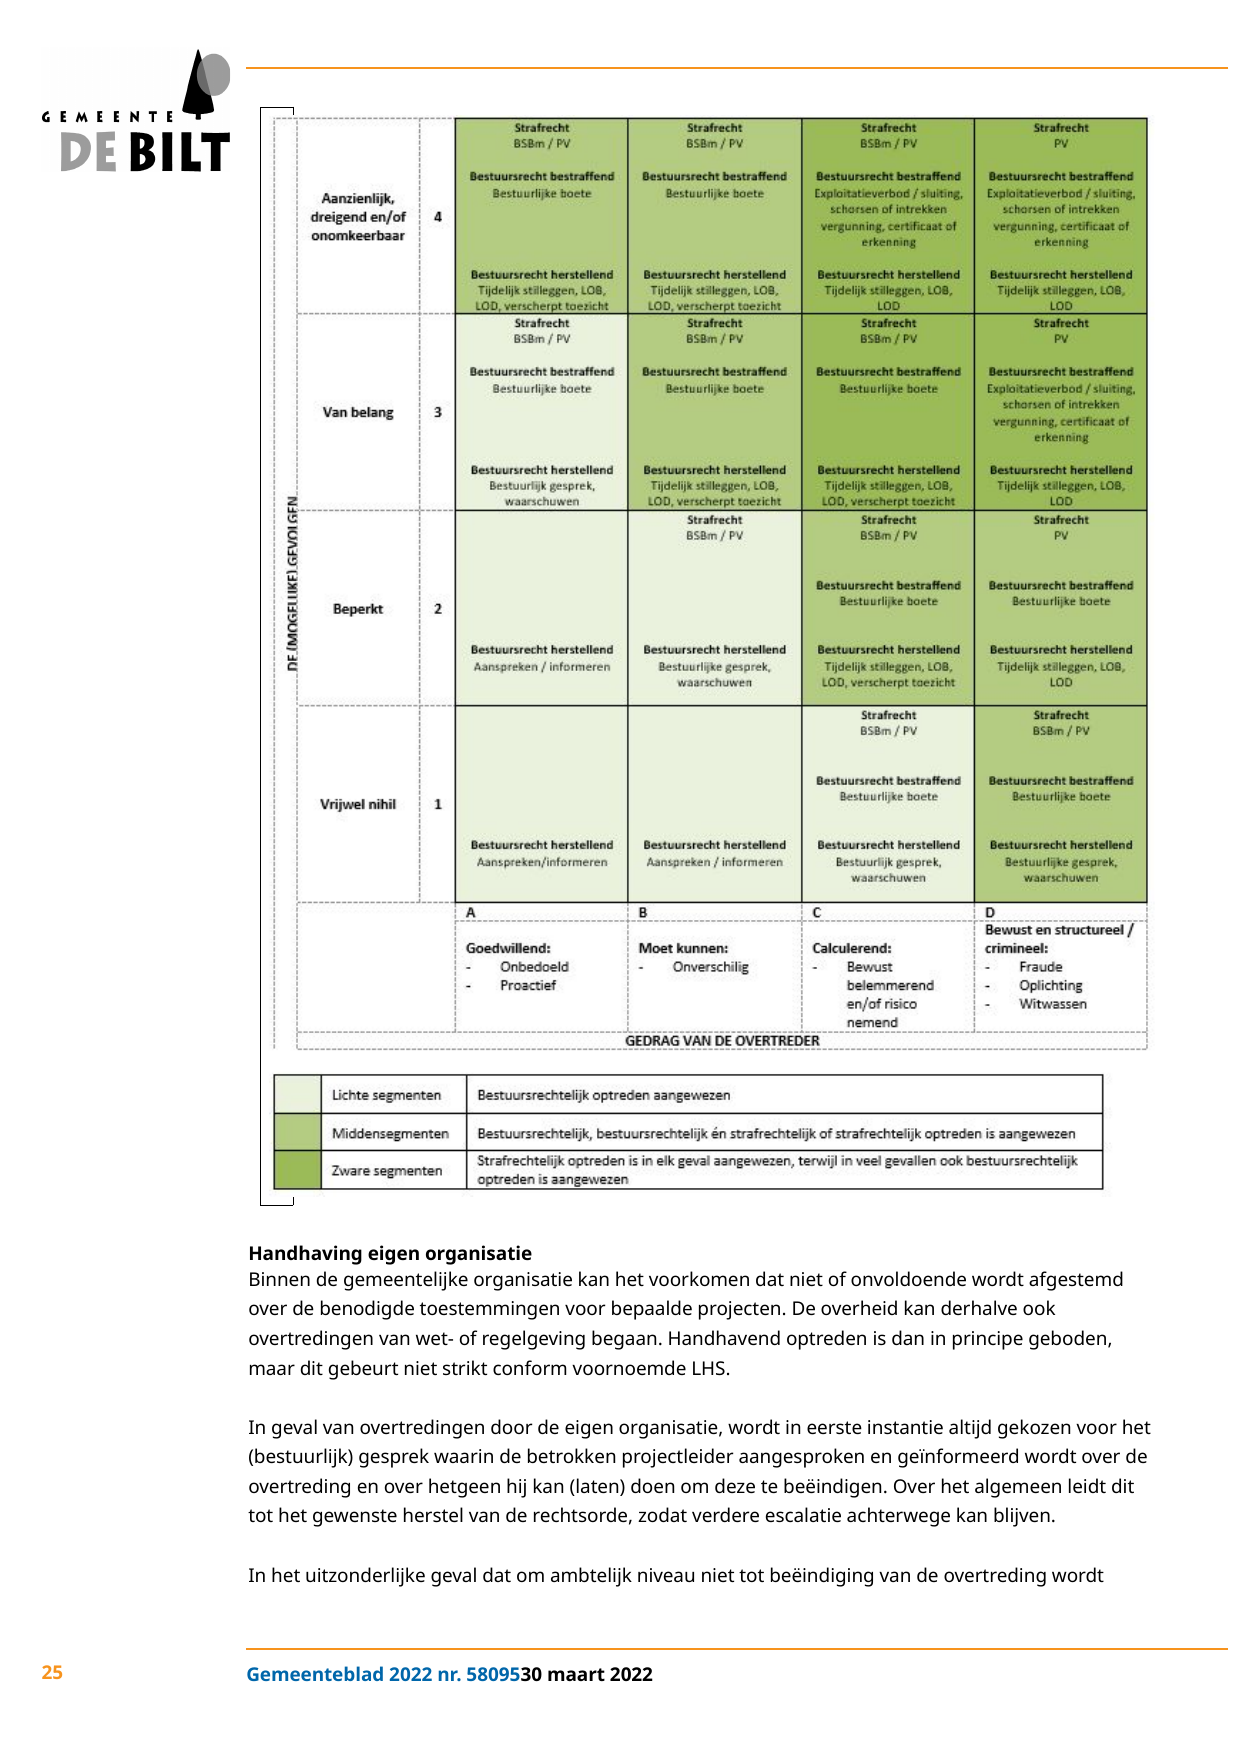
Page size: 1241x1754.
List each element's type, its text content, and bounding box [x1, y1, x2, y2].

picture [41, 47, 231, 172]
picture [268, 115, 1155, 1197]
text Binnen de gemeentelijke organisatie kan het voorkomen dat niet of onvoldoende wordt afgestemd over de benodigde toestemmingen voor bepaalde projecten. De overheid kan derhalve ook overtredingen van wet- of regelgeving begaan. Handhavend optreden is dan in principe geboden, maar dit gebeurt niet strikt conform voornoemde LHS. [248, 1266, 1152, 1380]
text In geval van overtredingen door de eigen organisatie, wordt in eerste instantie altijd gekozen voor het (bestuurlijk) gesprek waarin de betrokken projectleider aangesproken en geïnformeerd wordt over de overtreding en over hetgeen hij kan (laten) doen om deze te beëindigen. Over het algemeen leidt dit tot het gewenste herstel van de rechtsorde, zodat verdere escalatie achterwege kan blijven. [248, 1414, 1152, 1528]
text In het uitzonderlijke geval dat om ambtelijk niveau niet tot beëindiging van de overtreding wordt [248, 1562, 1152, 1587]
text Handhaving eigen organisatie [248, 1240, 1152, 1266]
